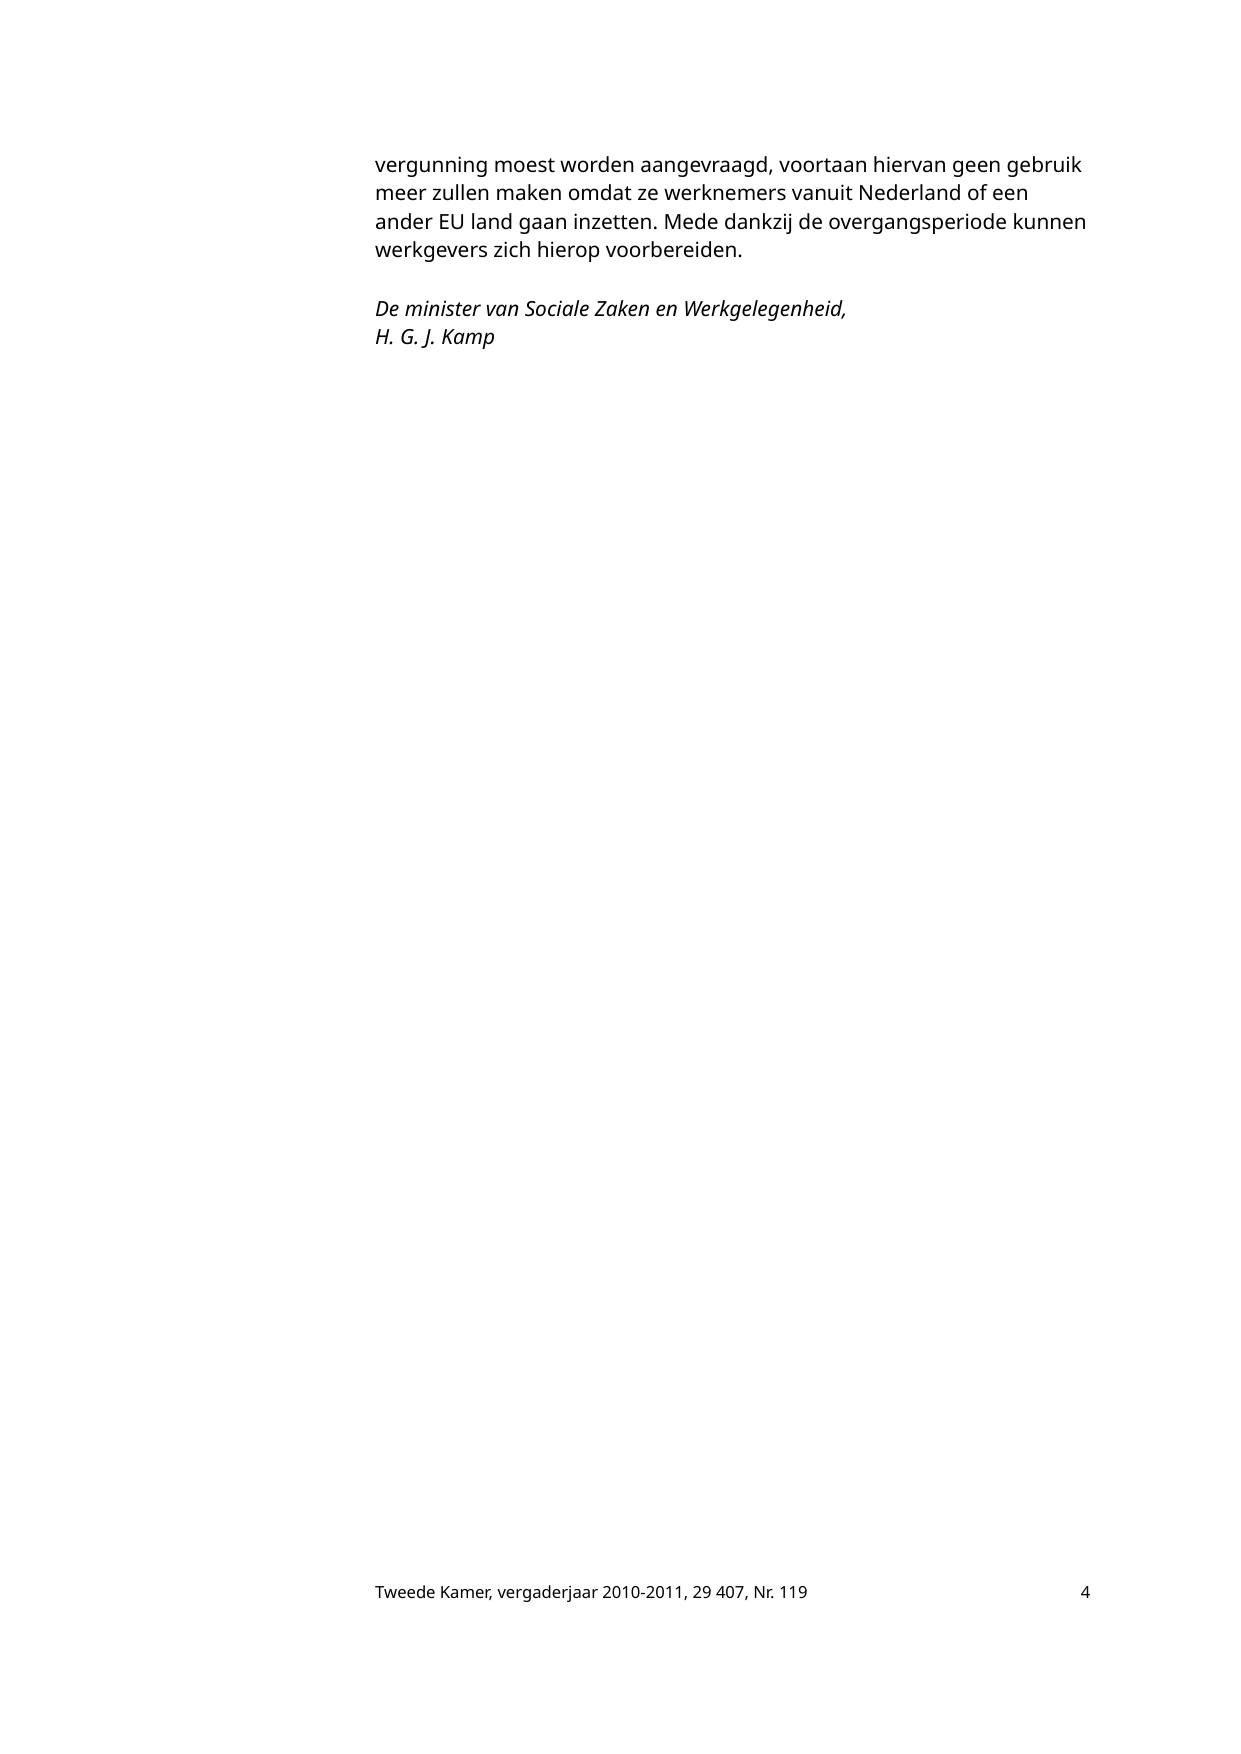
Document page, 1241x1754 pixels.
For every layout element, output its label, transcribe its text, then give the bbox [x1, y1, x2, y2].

text vergunning moest worden aangevraagd, voortaan hiervan geen gebruik meer zullen maken omdat ze werknemers vanuit Nederland of een ander EU land gaan inzetten. Mede dankzij de overgangsperiode kunnen werkgevers zich hierop voorbereiden. [375, 150, 1090, 264]
text De minister van Sociale Zaken en Werkgelegenheid, [375, 294, 1090, 322]
text H. G. J. Kamp [375, 322, 1090, 351]
